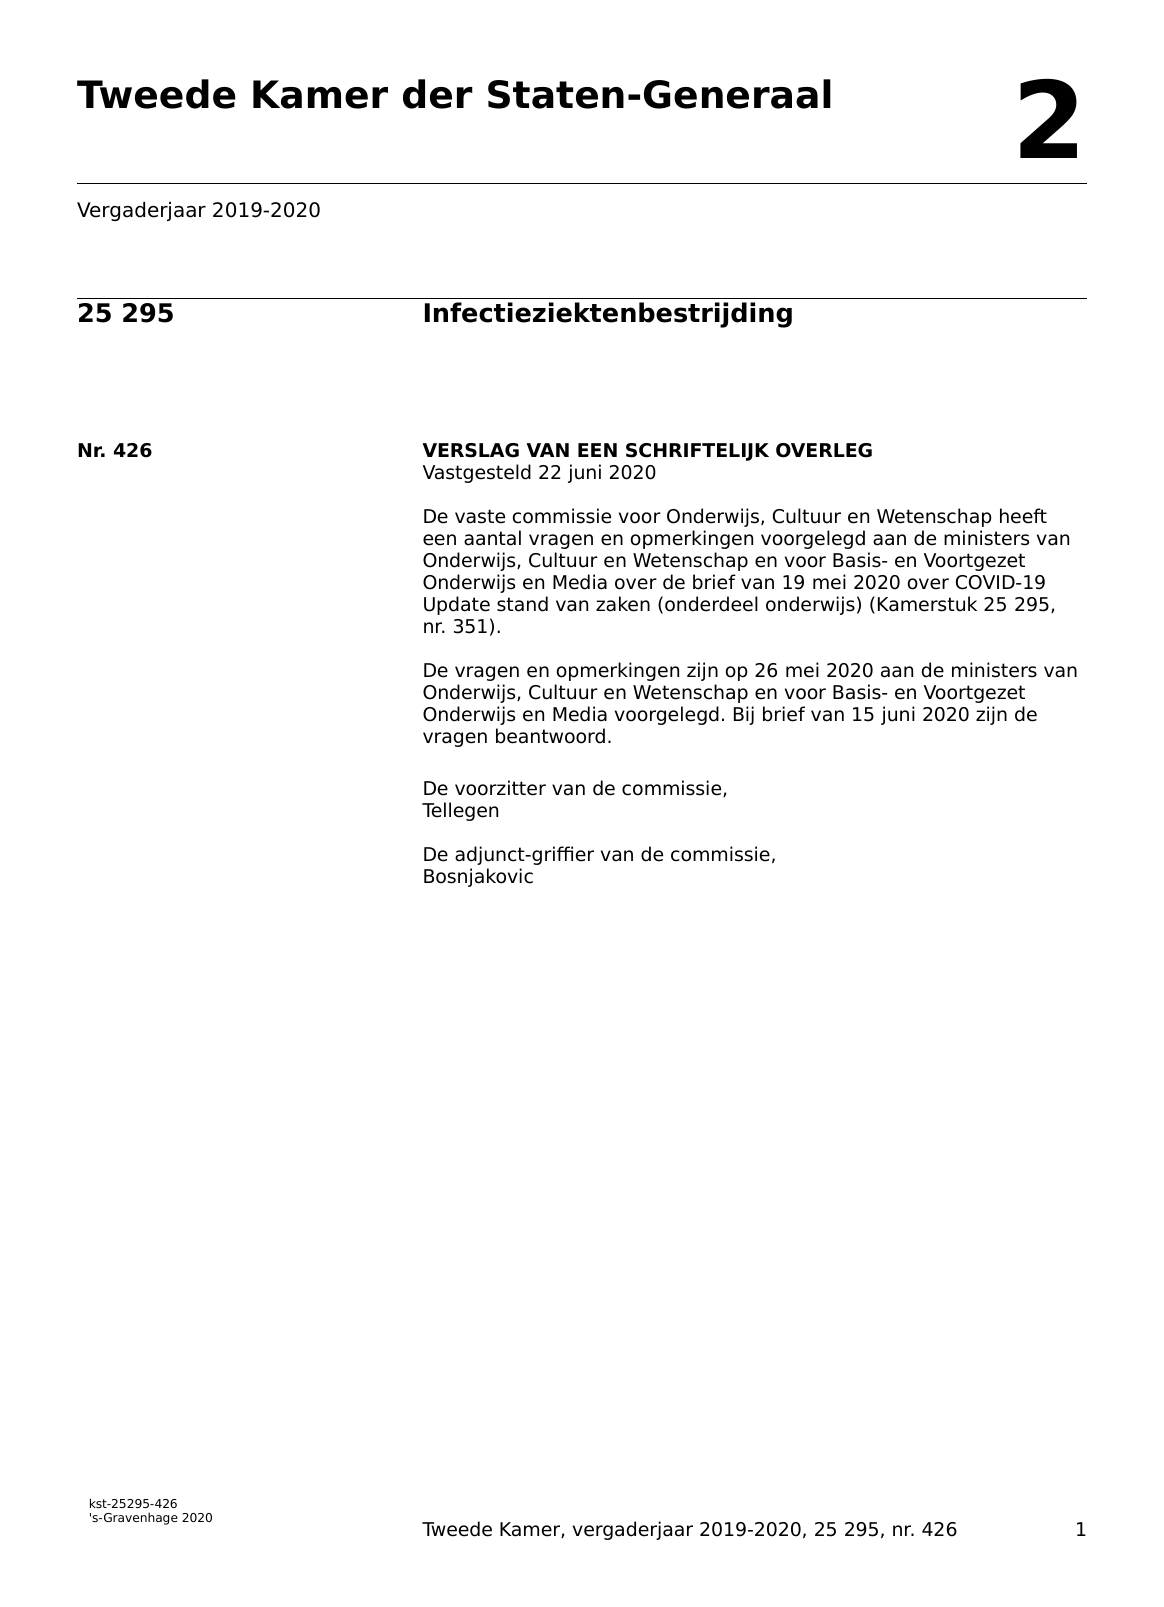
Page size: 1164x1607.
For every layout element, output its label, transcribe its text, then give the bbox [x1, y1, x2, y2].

table_cell Vergaderjaar 2019-2020 [77, 184, 1087, 298]
text kst-25295-426 [88, 1497, 323, 1511]
text De voorzitter van de commissie, Tellegen [422, 778, 1087, 822]
text 's-Gravenhage 2020 [88, 1511, 323, 1525]
text De vaste commissie voor Onderwijs, Cultuur en Wetenschap heeft een aantal vragen en opmerkingen voorgelegd aan de ministers van Onderwijs, Cultuur en Wetenschap en voor Basis- en Voortgezet Onderwijs en Media over de brief van 19 mei 2020 over COVID-19 Update stand van zaken (onderdeel onderwijs) (Kamerstuk 25 295, nr. 351). [422, 506, 1087, 638]
table_header Tweede Kamer der Staten-Generaal [77, 59, 886, 183]
text De vragen en opmerkingen zijn op 26 mei 2020 aan de ministers van Onderwijs, Cultuur en Wetenschap en voor Basis- en Voortgezet Onderwijs en Media voorgelegd. Bij brief van 15 juni 2020 zijn de vragen beantwoord. [422, 660, 1087, 748]
subtitle Nr. 426 VERSLAG VAN EEN SCHRIFTELIJK OVERLEG [77, 440, 1087, 462]
text De adjunct-griffier van de commissie, Bosnjakovic [422, 844, 1087, 888]
subtitle 25 295 Infectieziektenbestrijding [77, 299, 1087, 329]
text Vastgesteld 22 juni 2020 [422, 462, 1087, 484]
table_header 2 [886, 59, 1087, 183]
